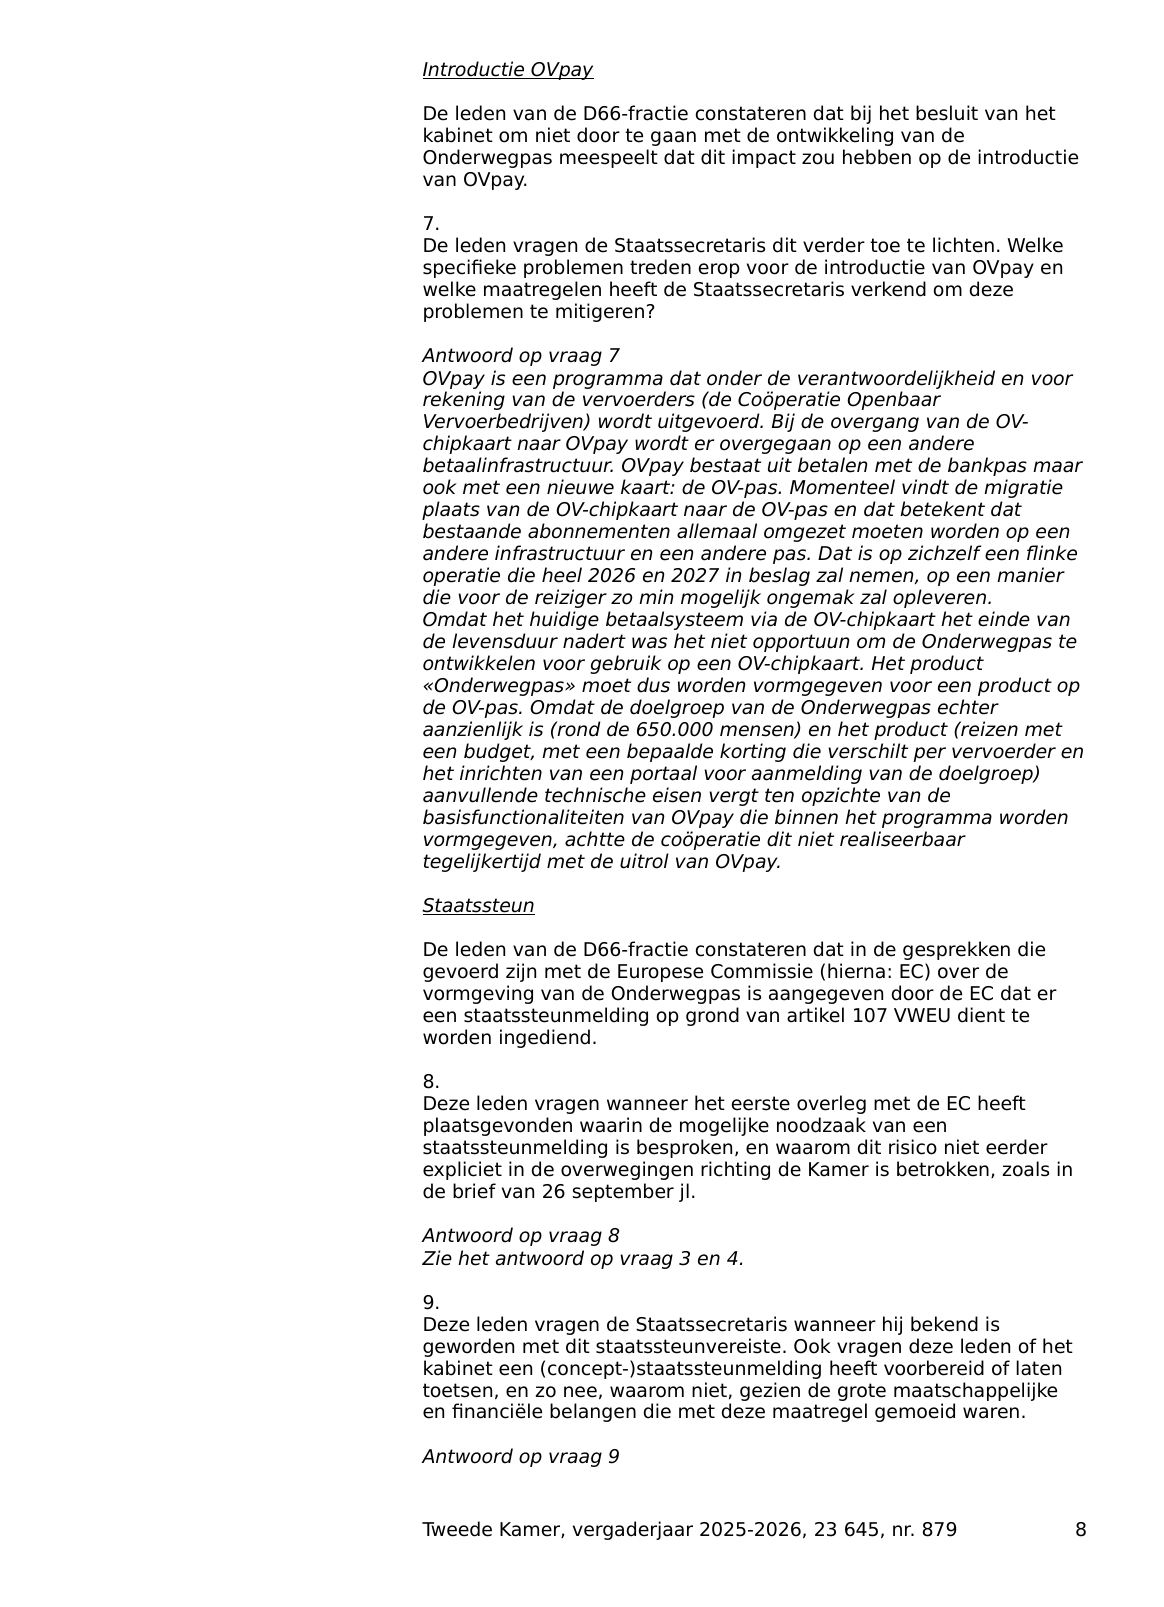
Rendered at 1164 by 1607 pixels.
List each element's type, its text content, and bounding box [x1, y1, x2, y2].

text OVpay is een programma dat onder de verantwoordelijkheid en voor rekening van de vervoerders (de Coöperatie Openbaar Vervoerbedrijven) wordt uitgevoerd. Bij de overgang van de OV-chipkaart naar OVpay wordt er overgegaan op een andere betaalinfrastructuur. OVpay bestaat uit betalen met de bankpas maar ook met een nieuwe kaart: de OV-pas. Momenteel vindt de migratie plaats van de OV-chipkaart naar de OV-pas en dat betekent dat bestaande abonnementen allemaal omgezet moeten worden op een andere infrastructuur en een andere pas. Dat is op zichzelf een flinke operatie die heel 2026 en 2027 in beslag zal nemen, op een manier die voor de reiziger zo min mogelijk ongemak zal opleveren. [422, 367, 1087, 609]
text 9. [422, 1292, 1087, 1313]
subtitle Introductie OVpay [422, 59, 1087, 81]
text Antwoord op vraag 9 [422, 1446, 1087, 1468]
text Antwoord op vraag 7 [422, 345, 1087, 367]
text 7. [422, 213, 1087, 235]
text Antwoord op vraag 8 [422, 1225, 1087, 1247]
text Deze leden vragen wanneer het eerste overleg met de EC heeft plaatsgevonden waarin de mogelijke noodzaak van een staatssteunmelding is besproken, en waarom dit risico niet eerder expliciet in de overwegingen richting de Kamer is betrokken, zoals in de brief van 26 september jl. [422, 1093, 1087, 1203]
text De leden van de D66-fractie constateren dat in de gesprekken die gevoerd zijn met de Europese Commissie (hierna: EC) over de vormgeving van de Onderwegpas is aangegeven door de EC dat er een staatssteunmelding op grond van artikel 107 VWEU dient te worden ingediend. [422, 939, 1087, 1049]
text Zie het antwoord op vraag 3 en 4. [422, 1247, 1087, 1269]
text Deze leden vragen de Staatssecretaris wanneer hij bekend is geworden met dit staatssteunvereiste. Ook vragen deze leden of het kabinet een (concept-)staatssteunmelding heeft voorbereid of laten toetsen, en zo nee, waarom niet, gezien de grote maatschappelijke en financiële belangen die met deze maatregel gemoeid waren. [422, 1313, 1087, 1423]
subtitle Staatssteun [422, 895, 1087, 917]
text 8. [422, 1071, 1087, 1093]
text De leden van de D66-fractie constateren dat bij het besluit van het kabinet om niet door te gaan met de ontwikkeling van de Onderwegpas meespeelt dat dit impact zou hebben op de introductie van OVpay. [422, 103, 1087, 191]
text Omdat het huidige betaalsysteem via de OV-chipkaart het einde van de levensduur nadert was het niet opportuun om de Onderwegpas te ontwikkelen voor gebruik op een OV-chipkaart. Het product «Onderwegpas» moet dus worden vormgegeven voor een product op de OV-pas. Omdat de doelgroep van de Onderwegpas echter aanzienlijk is (rond de 650.000 mensen) en het product (reizen met een budget, met een bepaalde korting die verschilt per vervoerder en het inrichten van een portaal voor aanmelding van de doelgroep) aanvullende technische eisen vergt ten opzichte van de basisfunctionaliteiten van OVpay die binnen het programma worden vormgegeven, achtte de coöperatie dit niet realiseerbaar tegelijkertijd met de uitrol van OVpay. [422, 609, 1087, 873]
text De leden vragen de Staatssecretaris dit verder toe te lichten. Welke specifieke problemen treden erop voor de introductie van OVpay en welke maatregelen heeft de Staatssecretaris verkend om deze problemen te mitigeren? [422, 235, 1087, 323]
